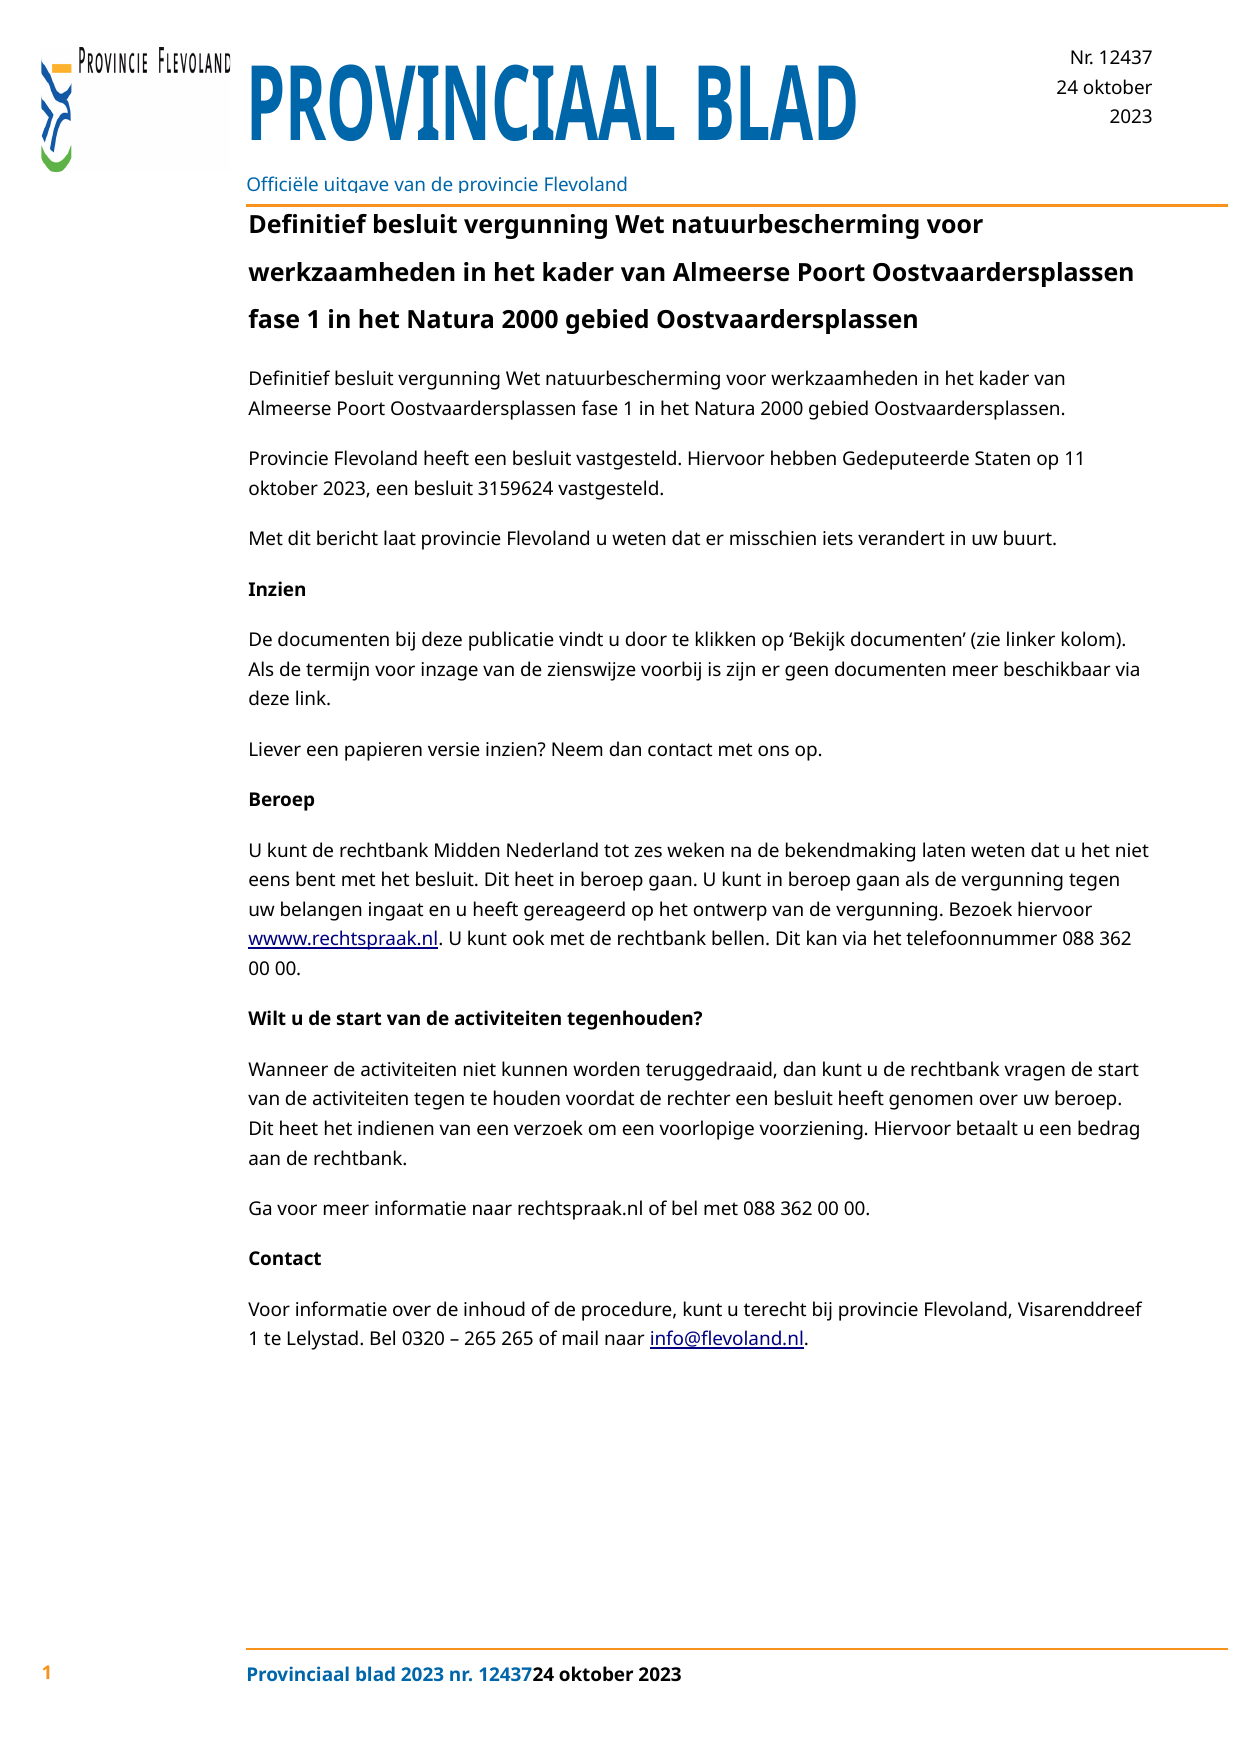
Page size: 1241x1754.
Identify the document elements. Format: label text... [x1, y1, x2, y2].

text Wilt u de start van de activiteiten tegenhouden? [248, 1006, 1152, 1031]
text Definitief besluit vergunning Wet natuurbescherming voor werkzaamheden in het kader van Almeerse Poort Oostvaardersplassen fase 1 in het Natura 2000 gebied Oostvaardersplassen [248, 207, 1152, 336]
text Definitief besluit vergunning Wet natuurbescherming voor werkzaamheden in het kader van Almeerse Poort Oostvaardersplassen fase 1 in het Natura 2000 gebied Oostvaardersplassen. [248, 366, 1152, 421]
text Voor informatie over de inhoud of de procedure, kunt u terecht bij provincie Flevoland, Visarenddreef 1 te Lelystad. Bel 0320 – 265 265 of mail naar info@flevoland.nl. [248, 1296, 1152, 1351]
text Beroep [248, 786, 1152, 812]
text Met dit bericht laat provincie Flevoland u weten dat er misschien iets verandert in uw buurt. [248, 526, 1152, 551]
text Contact [248, 1246, 1152, 1271]
text Inzien [248, 576, 1152, 602]
picture [41, 47, 231, 172]
text Wanneer de activiteiten niet kunnen worden teruggedraaid, dan kunt u de rechtbank vragen de start van de activiteiten tegen te houden voordat de rechter een besluit heeft genomen over uw beroep. Dit heet het indienen van een verzoek om een voorlopige voorziening. Hiervoor betaalt u een bedrag aan de rechtbank. [248, 1056, 1152, 1170]
text Provincie Flevoland heeft een besluit vastgesteld. Hiervoor hebben Gedeputeerde Staten op 11 oktober 2023, een besluit 3159624 vastgesteld. [248, 446, 1152, 501]
text Liever een papieren versie inzien? Neem dan contact met ons op. [248, 736, 1152, 762]
text De documenten bij deze publicatie vindt u door te klikken op ‘Bekijk documenten’ (zie linker kolom). Als de termijn voor inzage van de zienswijze voorbij is zijn er geen documenten meer beschikbaar via deze link. [248, 626, 1152, 711]
text Ga voor meer informatie naar rechtspraak.nl of bel met 088 362 00 00. [248, 1195, 1152, 1221]
text U kunt de rechtbank Midden Nederland tot zes weken na de bekendmaking laten weten dat u het niet eens bent met het besluit. Dit heet in beroep gaan. U kunt in beroep gaan als de vergunning tegen uw belangen ingaat en u heeft gereageerd op het ontwerp van de vergunning. Bezoek hiervoor wwww.rechtspraak.nl. U kunt ook met de rechtbank bellen. Dit kan via het telefoonnummer 088 362 00 00. [248, 837, 1152, 981]
